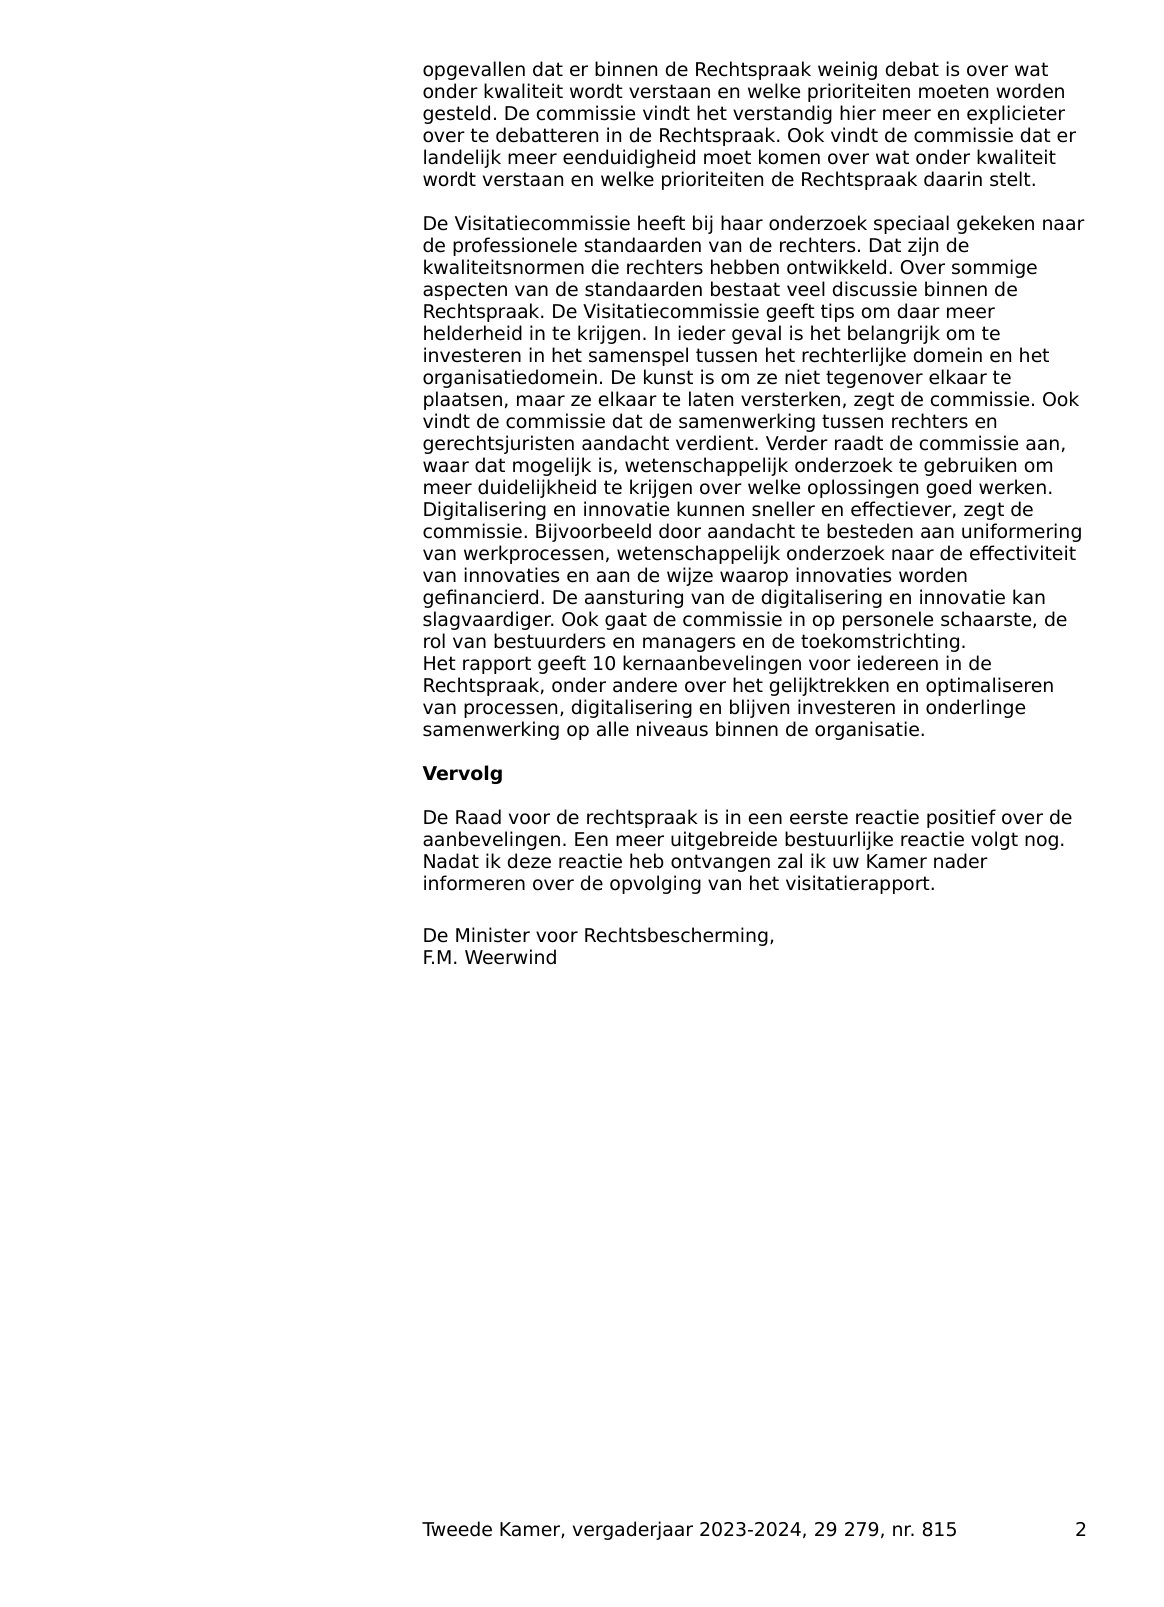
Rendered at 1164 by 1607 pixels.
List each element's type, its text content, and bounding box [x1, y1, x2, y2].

subtitle Vervolg [422, 763, 1087, 785]
text Het rapport geeft 10 kernaanbevelingen voor iedereen in de Rechtspraak, onder andere over het gelijktrekken en optimaliseren van processen, digitalisering en blijven investeren in onderlinge samenwerking op alle niveaus binnen de organisatie. [422, 653, 1087, 741]
text De Minister voor Rechtsbescherming, F.M. Weerwind [422, 925, 1087, 969]
text opgevallen dat er binnen de Rechtspraak weinig debat is over wat onder kwaliteit wordt verstaan en welke prioriteiten moeten worden gesteld. De commissie vindt het verstandig hier meer en explicieter over te debatteren in de Rechtspraak. Ook vindt de commissie dat er landelijk meer eenduidigheid moet komen over wat onder kwaliteit wordt verstaan en welke prioriteiten de Rechtspraak daarin stelt. [422, 59, 1087, 191]
text Digitalisering en innovatie kunnen sneller en effectiever, zegt de commissie. Bijvoorbeeld door aandacht te besteden aan uniformering van werkprocessen, wetenschappelijk onderzoek naar de effectiviteit van innovaties en aan de wijze waarop innovaties worden gefinancierd. De aansturing van de digitalisering en innovatie kan slagvaardiger. Ook gaat de commissie in op personele schaarste, de rol van bestuurders en managers en de toekomstrichting. [422, 499, 1087, 653]
text De Raad voor de rechtspraak is in een eerste reactie positief over de aanbevelingen. Een meer uitgebreide bestuurlijke reactie volgt nog. Nadat ik deze reactie heb ontvangen zal ik uw Kamer nader informeren over de opvolging van het visitatierapport. [422, 807, 1087, 895]
text De Visitatiecommissie heeft bij haar onderzoek speciaal gekeken naar de professionele standaarden van de rechters. Dat zijn de kwaliteitsnormen die rechters hebben ontwikkeld. Over sommige aspecten van de standaarden bestaat veel discussie binnen de Rechtspraak. De Visitatiecommissie geeft tips om daar meer helderheid in te krijgen. In ieder geval is het belangrijk om te investeren in het samenspel tussen het rechterlijke domein en het organisatiedomein. De kunst is om ze niet tegenover elkaar te plaatsen, maar ze elkaar te laten versterken, zegt de commissie. Ook vindt de commissie dat de samenwerking tussen rechters en gerechtsjuristen aandacht verdient. Verder raadt de commissie aan, waar dat mogelijk is, wetenschappelijk onderzoek te gebruiken om meer duidelijkheid te krijgen over welke oplossingen goed werken. [422, 213, 1087, 499]
